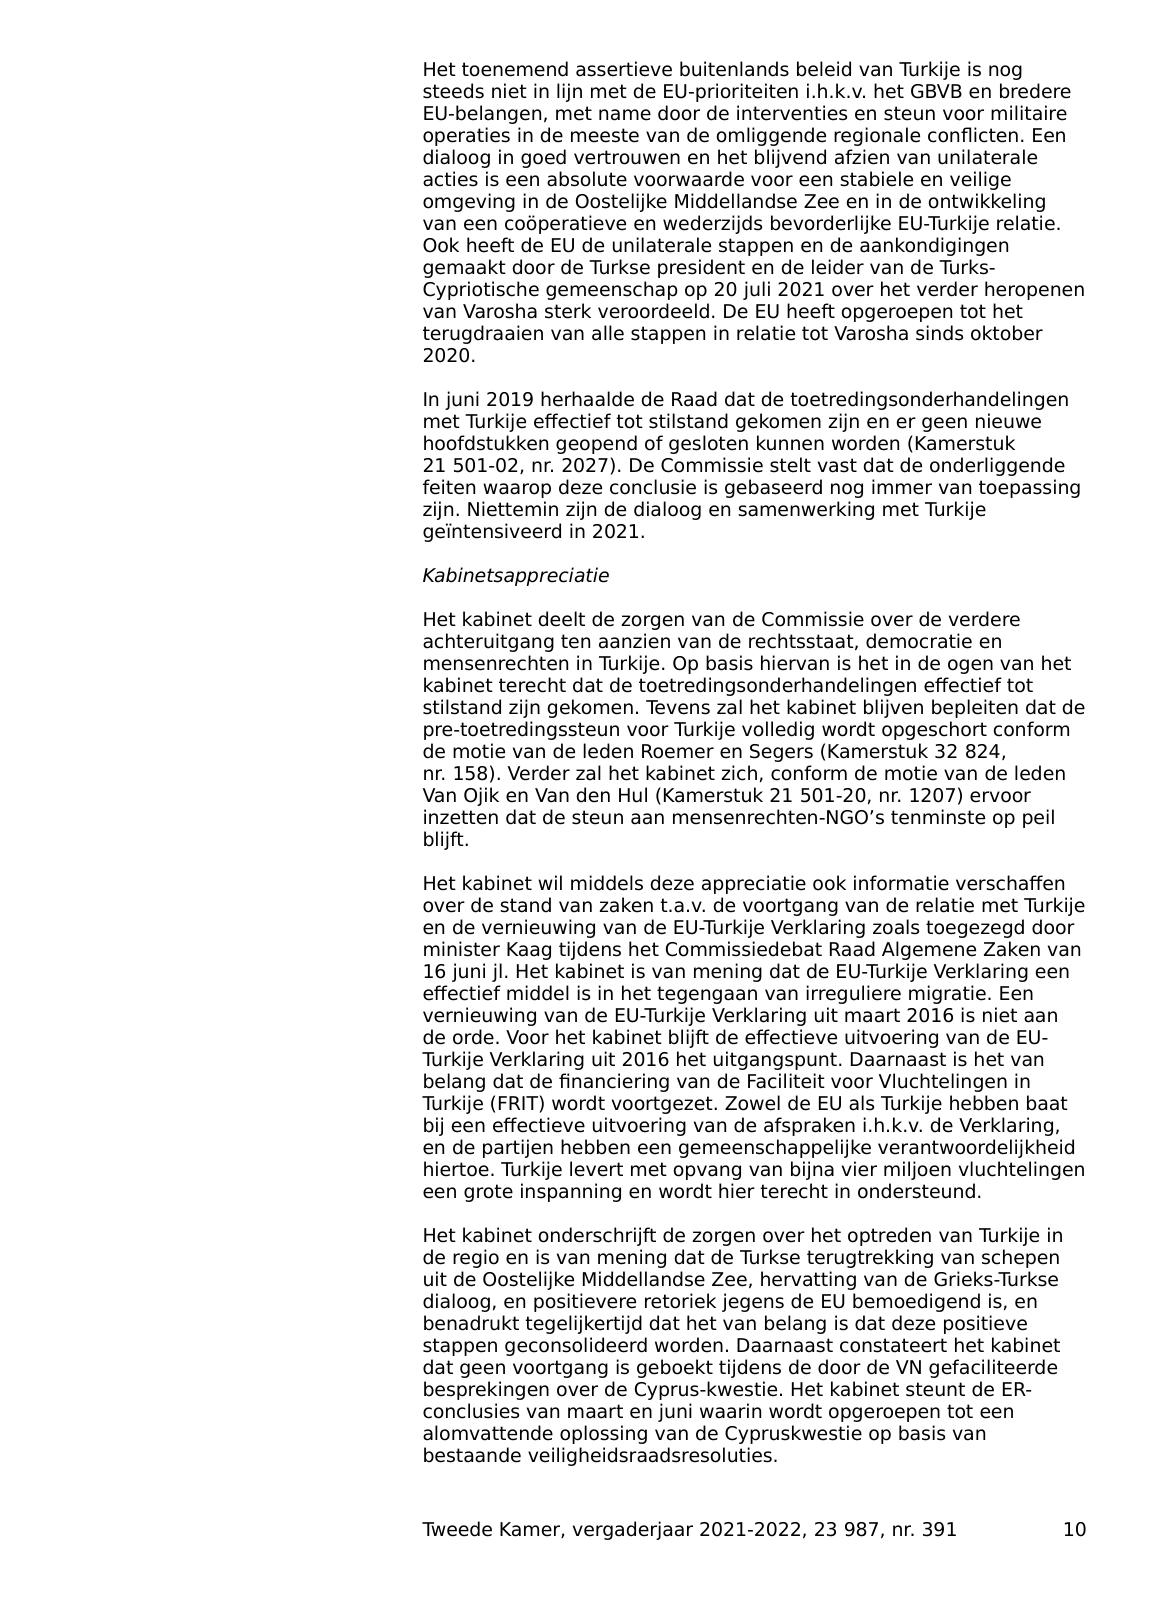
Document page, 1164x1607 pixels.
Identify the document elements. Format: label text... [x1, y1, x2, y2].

subtitle Kabinetsappreciatie [422, 565, 1087, 587]
text In juni 2019 herhaalde de Raad dat de toetredingsonderhandelingen met Turkije effectief tot stilstand gekomen zijn en er geen nieuwe hoofdstukken geopend of gesloten kunnen worden (Kamerstuk 21 501-02, nr. 2027). De Commissie stelt vast dat de onderliggende feiten waarop deze conclusie is gebaseerd nog immer van toepassing zijn. Niettemin zijn de dialoog en samenwerking met Turkije geïntensiveerd in 2021. [422, 389, 1087, 543]
text Het kabinet onderschrijft de zorgen over het optreden van Turkije in de regio en is van mening dat de Turkse terugtrekking van schepen uit de Oostelijke Middellandse Zee, hervatting van de Grieks-Turkse dialoog, en positievere retoriek jegens de EU bemoedigend is, en benadrukt tegelijkertijd dat het van belang is dat deze positieve stappen geconsolideerd worden. Daarnaast constateert het kabinet dat geen voortgang is geboekt tijdens de door de VN gefaciliteerde besprekingen over de Cyprus-kwestie. Het kabinet steunt de ER-conclusies van maart en juni waarin wordt opgeroepen tot een alomvattende oplossing van de Cypruskwestie op basis van bestaande veiligheidsraadsresoluties. [422, 1225, 1087, 1467]
text Het kabinet deelt de zorgen van de Commissie over de verdere achteruitgang ten aanzien van de rechtsstaat, democratie en mensenrechten in Turkije. Op basis hiervan is het in de ogen van het kabinet terecht dat de toetredingsonderhandelingen effectief tot stilstand zijn gekomen. Tevens zal het kabinet blijven bepleiten dat de pre-toetredingssteun voor Turkije volledig wordt opgeschort conform de motie van de leden Roemer en Segers (Kamerstuk 32 824, nr. 158). Verder zal het kabinet zich, conform de motie van de leden Van Ojik en Van den Hul (Kamerstuk 21 501-20, nr. 1207) ervoor inzetten dat de steun aan mensenrechten-NGO’s tenminste op peil blijft. [422, 609, 1087, 851]
text Het kabinet wil middels deze appreciatie ook informatie verschaffen over de stand van zaken t.a.v. de voortgang van de relatie met Turkije en de vernieuwing van de EU-Turkije Verklaring zoals toegezegd door minister Kaag tijdens het Commissiedebat Raad Algemene Zaken van 16 juni jl. Het kabinet is van mening dat de EU-Turkije Verklaring een effectief middel is in het tegengaan van irreguliere migratie. Een vernieuwing van de EU-Turkije Verklaring uit maart 2016 is niet aan de orde. Voor het kabinet blijft de effectieve uitvoering van de EU-Turkije Verklaring uit 2016 het uitgangspunt. Daarnaast is het van belang dat de financiering van de Faciliteit voor Vluchtelingen in Turkije (FRIT) wordt voortgezet. Zowel de EU als Turkije hebben baat bij een effectieve uitvoering van de afspraken i.h.k.v. de Verklaring, en de partijen hebben een gemeenschappelijke verantwoordelijkheid hiertoe. Turkije levert met opvang van bijna vier miljoen vluchtelingen een grote inspanning en wordt hier terecht in ondersteund. [422, 873, 1087, 1203]
text Het toenemend assertieve buitenlands beleid van Turkije is nog steeds niet in lijn met de EU-prioriteiten i.h.k.v. het GBVB en bredere EU-belangen, met name door de interventies en steun voor militaire operaties in de meeste van de omliggende regionale conflicten. Een dialoog in goed vertrouwen en het blijvend afzien van unilaterale acties is een absolute voorwaarde voor een stabiele en veilige omgeving in de Oostelijke Middellandse Zee en in de ontwikkeling van een coöperatieve en wederzijds bevorderlijke EU-Turkije relatie. Ook heeft de EU de unilaterale stappen en de aankondigingen gemaakt door de Turkse president en de leider van de Turks-Cypriotische gemeenschap op 20 juli 2021 over het verder heropenen van Varosha sterk veroordeeld. De EU heeft opgeroepen tot het terugdraaien van alle stappen in relatie tot Varosha sinds oktober 2020. [422, 59, 1087, 367]
